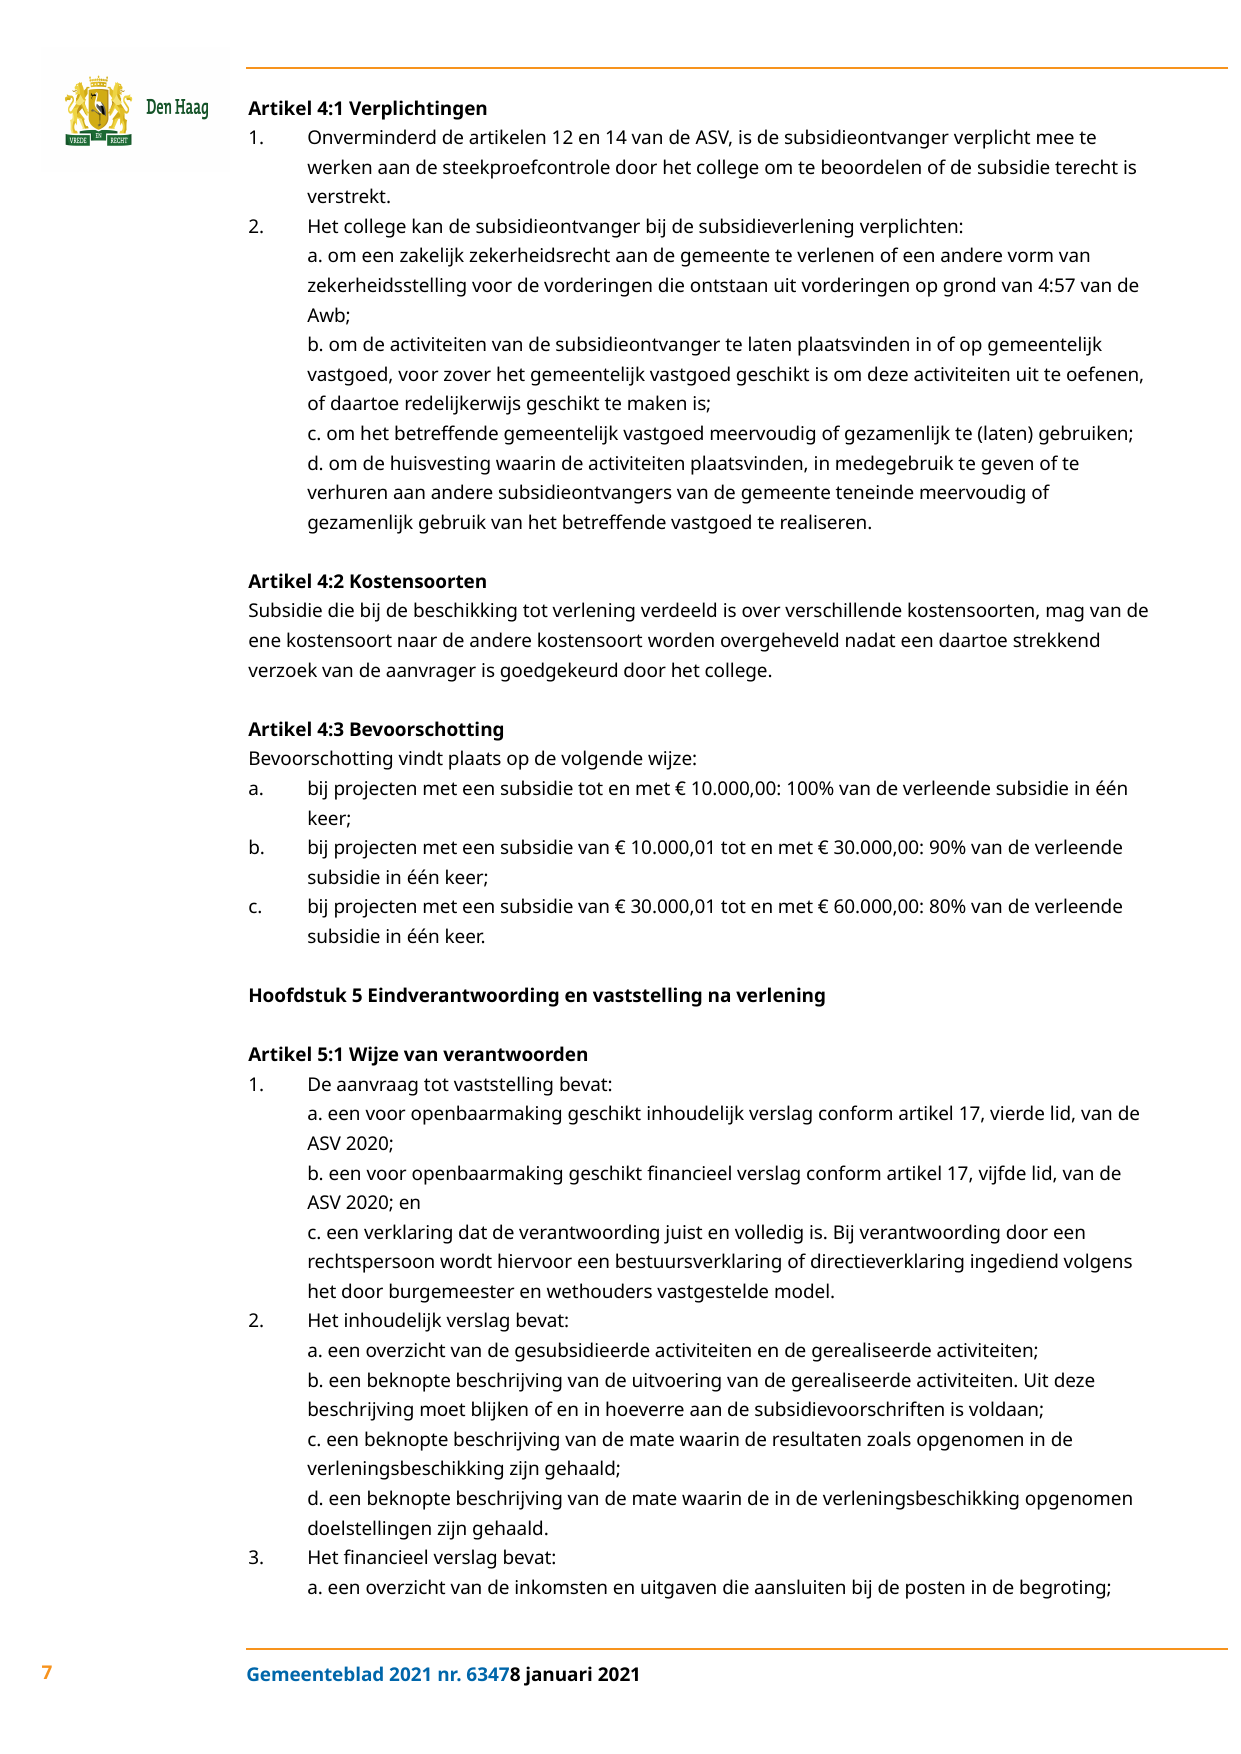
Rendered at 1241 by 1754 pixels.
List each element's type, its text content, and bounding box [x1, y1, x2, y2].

list a. om een zakelijk zekerheidsrecht aan de gemeente te verlenen of een andere vorm van zekerheidsstelling voor de vorderingen die ontstaan uit vorderingen op grond van 4:57 van de Awb; [248, 243, 1152, 328]
list d. om de huisvesting waarin de activiteiten plaatsvinden, in medegebruik te geven of te verhuren aan andere subsidieontvangers van de gemeente teneinde meervoudig of gezamenlijk gebruik van het betreffende vastgoed te realiseren. [248, 450, 1152, 535]
list c. een verklaring dat de verantwoording juist en volledig is. Bij verantwoording door een rechtspersoon wordt hiervoor een bestuursverklaring of directieverklaring ingediend volgens het door burgemeester en wethouders vastgestelde model. [248, 1219, 1152, 1304]
list b. een voor openbaarmaking geschikt financieel verslag conform artikel 17, vijfde lid, van de ASV 2020; en [248, 1160, 1152, 1215]
list a. een overzicht van de gesubsidieerde activiteiten en de gerealiseerde activiteiten; [248, 1337, 1152, 1363]
list a. een voor openbaarmaking geschikt inhoudelijk verslag conform artikel 17, vierde lid, van de ASV 2020; [248, 1101, 1152, 1156]
text Artikel 5:1 Wijze van verantwoorden [248, 1041, 1152, 1067]
text Subsidie die bij de beschikking tot verlening verdeeld is over verschillende kostensoorten, mag van de ene kostensoort naar de andere kostensoort worden overgeheveld nadat een daartoe strekkend verzoek van de aanvrager is goedgekeurd door het college. [248, 598, 1152, 683]
list bij projecten met een subsidie van € 10.000,01 tot en met € 30.000,00: 90% van de verleende subsidie in één keer; [248, 834, 1152, 890]
list c. om het betreffende gemeentelijk vastgoed meervoudig of gezamenlijk te (laten) gebruiken; [248, 420, 1152, 446]
list Het inhoudelijk verslag bevat: [248, 1308, 1152, 1333]
list b. een beknopte beschrijving van de uitvoering van de gerealiseerde activiteiten. Uit deze beschrijving moet blijken of en in hoeverre aan de subsidievoorschriften is voldaan; [248, 1367, 1152, 1422]
text Artikel 4:3 Bevoorschotting [248, 716, 1152, 742]
list Het college kan de subsidieontvanger bij de subsidieverlening verplichten: [248, 213, 1152, 239]
list bij projecten met een subsidie van € 30.000,01 tot en met € 60.000,00: 80% van de verleende subsidie in één keer. [248, 893, 1152, 949]
text Hoofdstuk 5 Eindverantwoording en vaststelling na verlening [248, 982, 1152, 1008]
list b. om de activiteiten van de subsidieontvanger te laten plaatsvinden in of op gemeentelijk vastgoed, voor zover het gemeentelijk vastgoed geschikt is om deze activiteiten uit te oefenen, of daartoe redelijkerwijs geschikt te maken is; [248, 331, 1152, 416]
text Bevoorschotting vindt plaats op de volgende wijze: [248, 746, 1152, 771]
list c. een beknopte beschrijving van de mate waarin de resultaten zoals opgenomen in de verleningsbeschikking zijn gehaald; [248, 1426, 1152, 1481]
picture [41, 47, 231, 172]
list De aanvraag tot vaststelling bevat: [248, 1071, 1152, 1097]
list bij projecten met een subsidie tot en met € 10.000,00: 100% van de verleende subsidie in één keer; [248, 775, 1152, 831]
list d. een beknopte beschrijving van de mate waarin de in de verleningsbeschikking opgenomen doelstellingen zijn gehaald. [248, 1485, 1152, 1541]
text Artikel 4:2 Kostensoorten [248, 568, 1152, 594]
list Het financieel verslag bevat: [248, 1544, 1152, 1570]
text Artikel 4:1 Verplichtingen [248, 95, 1152, 121]
list a. een overzicht van de inkomsten en uitgaven die aansluiten bij de posten in de begroting; [248, 1574, 1152, 1600]
list Onverminderd de artikelen 12 en 14 van de ASV, is de subsidieontvanger verplicht mee te werken aan de steekproefcontrole door het college om te beoordelen of de subsidie terecht is verstrekt. [248, 124, 1152, 209]
